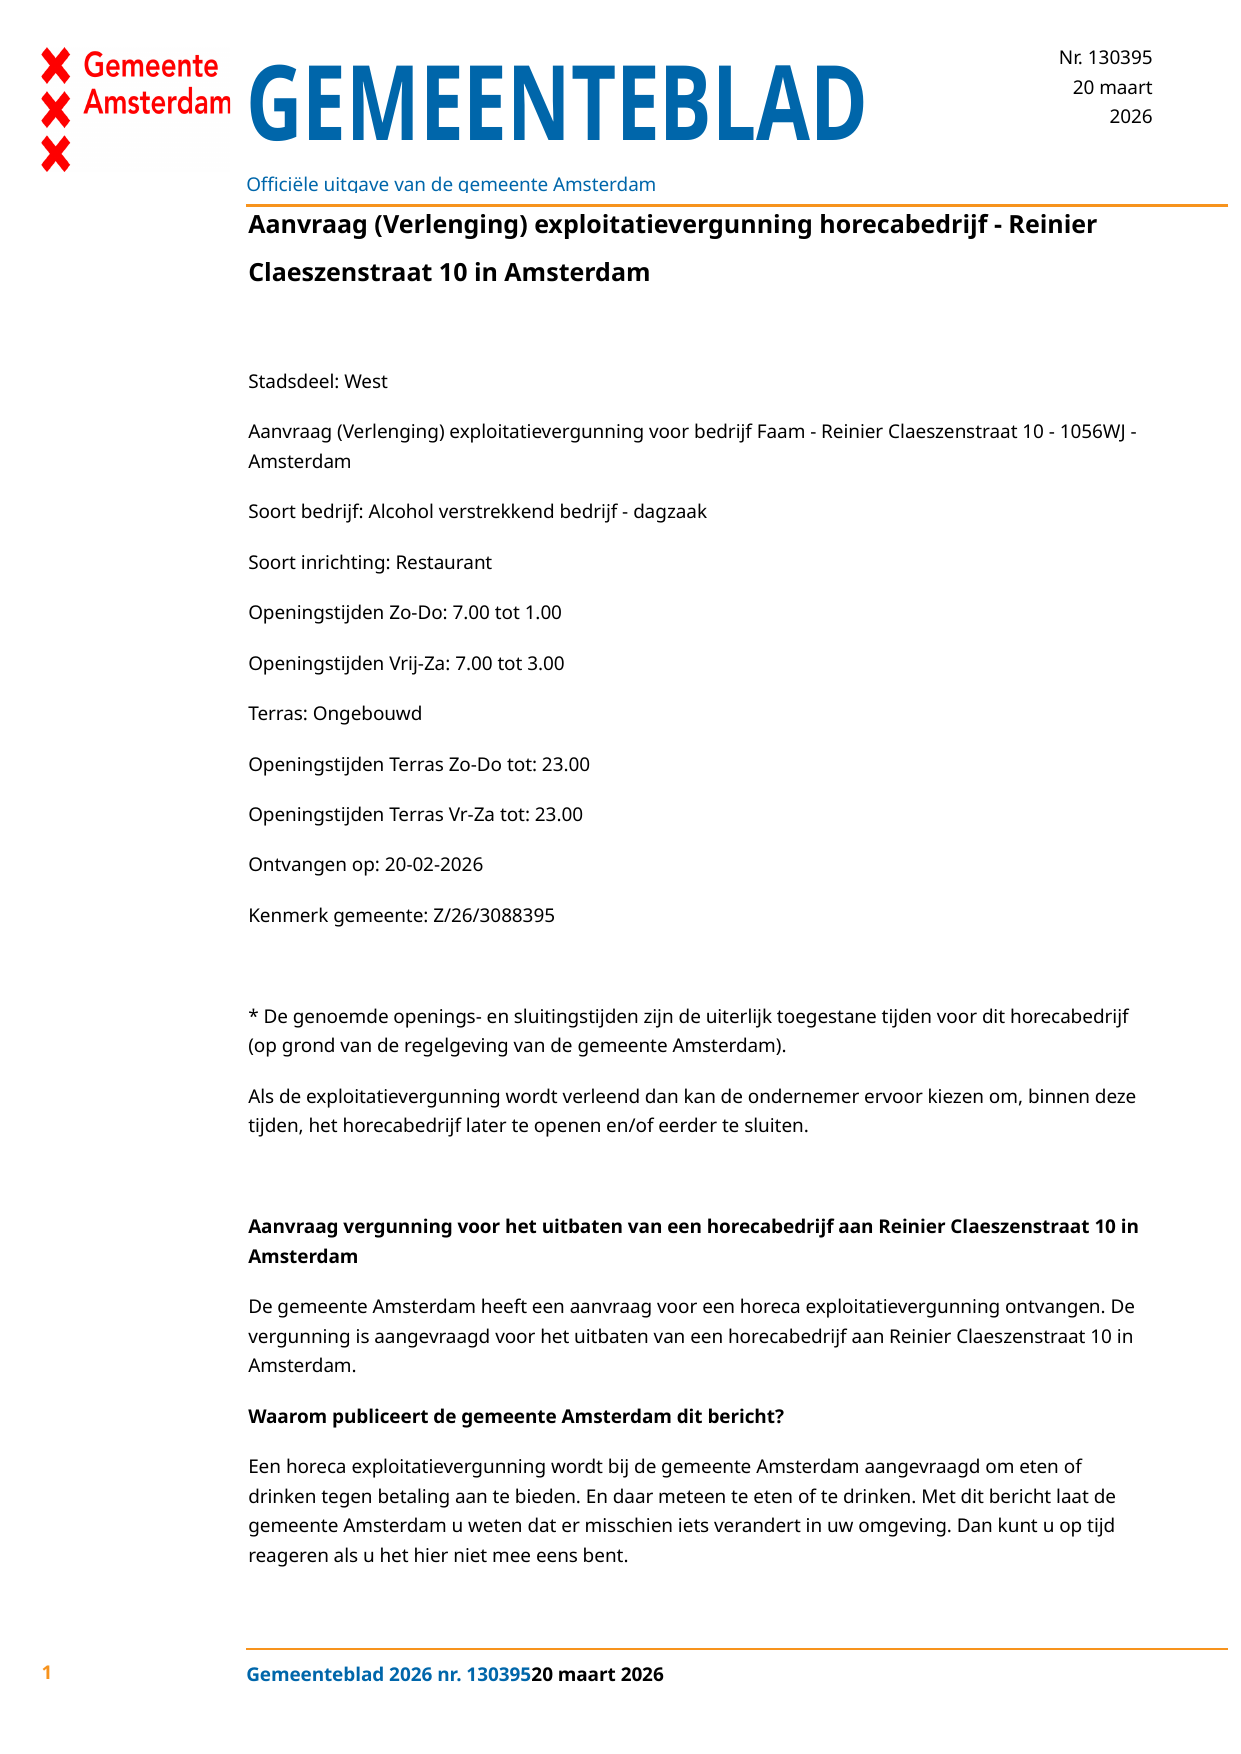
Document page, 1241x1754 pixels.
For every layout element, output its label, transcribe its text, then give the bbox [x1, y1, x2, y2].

text Als de exploitatievergunning wordt verleend dan kan de ondernemer ervoor kiezen om, binnen deze tijden, het horecabedrijf later te openen en/of eerder te sluiten. [248, 1083, 1152, 1138]
text Een horeca exploitatievergunning wordt bij de gemeente Amsterdam aangevraagd om eten of drinken tegen betaling aan te bieden. En daar meteen te eten of te drinken. Met dit bericht laat de gemeente Amsterdam u weten dat er misschien iets verandert in uw omgeving. Dan kunt u op tijd reageren als u het hier niet mee eens bent. [248, 1453, 1152, 1568]
picture [41, 47, 231, 172]
text Aanvraag (Verlenging) exploitatievergunning horecabedrijf - Reinier Claeszenstraat 10 in Amsterdam [248, 207, 1152, 288]
text Openingstijden Terras Zo-Do tot: 23.00 [248, 751, 1152, 777]
text * De genoemde openings- en sluitingstijden zijn de uiterlijk toegestane tijden voor dit horecabedrijf (op grond van de regelgeving van de gemeente Amsterdam). [248, 1003, 1152, 1058]
text De gemeente Amsterdam heeft een aanvraag voor een horeca exploitatievergunning ontvangen. De vergunning is aangevraagd voor het uitbaten van een horecabedrijf aan Reinier Claeszenstraat 10 in Amsterdam. [248, 1293, 1152, 1378]
text Aanvraag vergunning voor het uitbaten van een horecabedrijf aan Reinier Claeszenstraat 10 in Amsterdam [248, 1213, 1152, 1269]
text Openingstijden Zo-Do: 7.00 tot 1.00 [248, 599, 1152, 625]
text Soort bedrijf: Alcohol verstrekkend bedrijf - dagzaak [248, 499, 1152, 524]
text Soort inrichting: Restaurant [248, 549, 1152, 575]
text Waarom publiceert de gemeente Amsterdam dit bericht? [248, 1403, 1152, 1429]
text Kenmerk gemeente: Z/26/3088395 [248, 902, 1152, 928]
text Aanvraag (Verlenging) exploitatievergunning voor bedrijf Faam - Reinier Claeszenstraat 10 - 1056WJ - Amsterdam [248, 419, 1152, 474]
text Terras: Ongebouwd [248, 700, 1152, 726]
text Openingstijden Terras Vr-Za tot: 23.00 [248, 801, 1152, 827]
text Ontvangen op: 20-02-2026 [248, 852, 1152, 877]
text Stadsdeel: West [248, 368, 1152, 394]
text Openingstijden Vrij-Za: 7.00 tot 3.00 [248, 650, 1152, 676]
